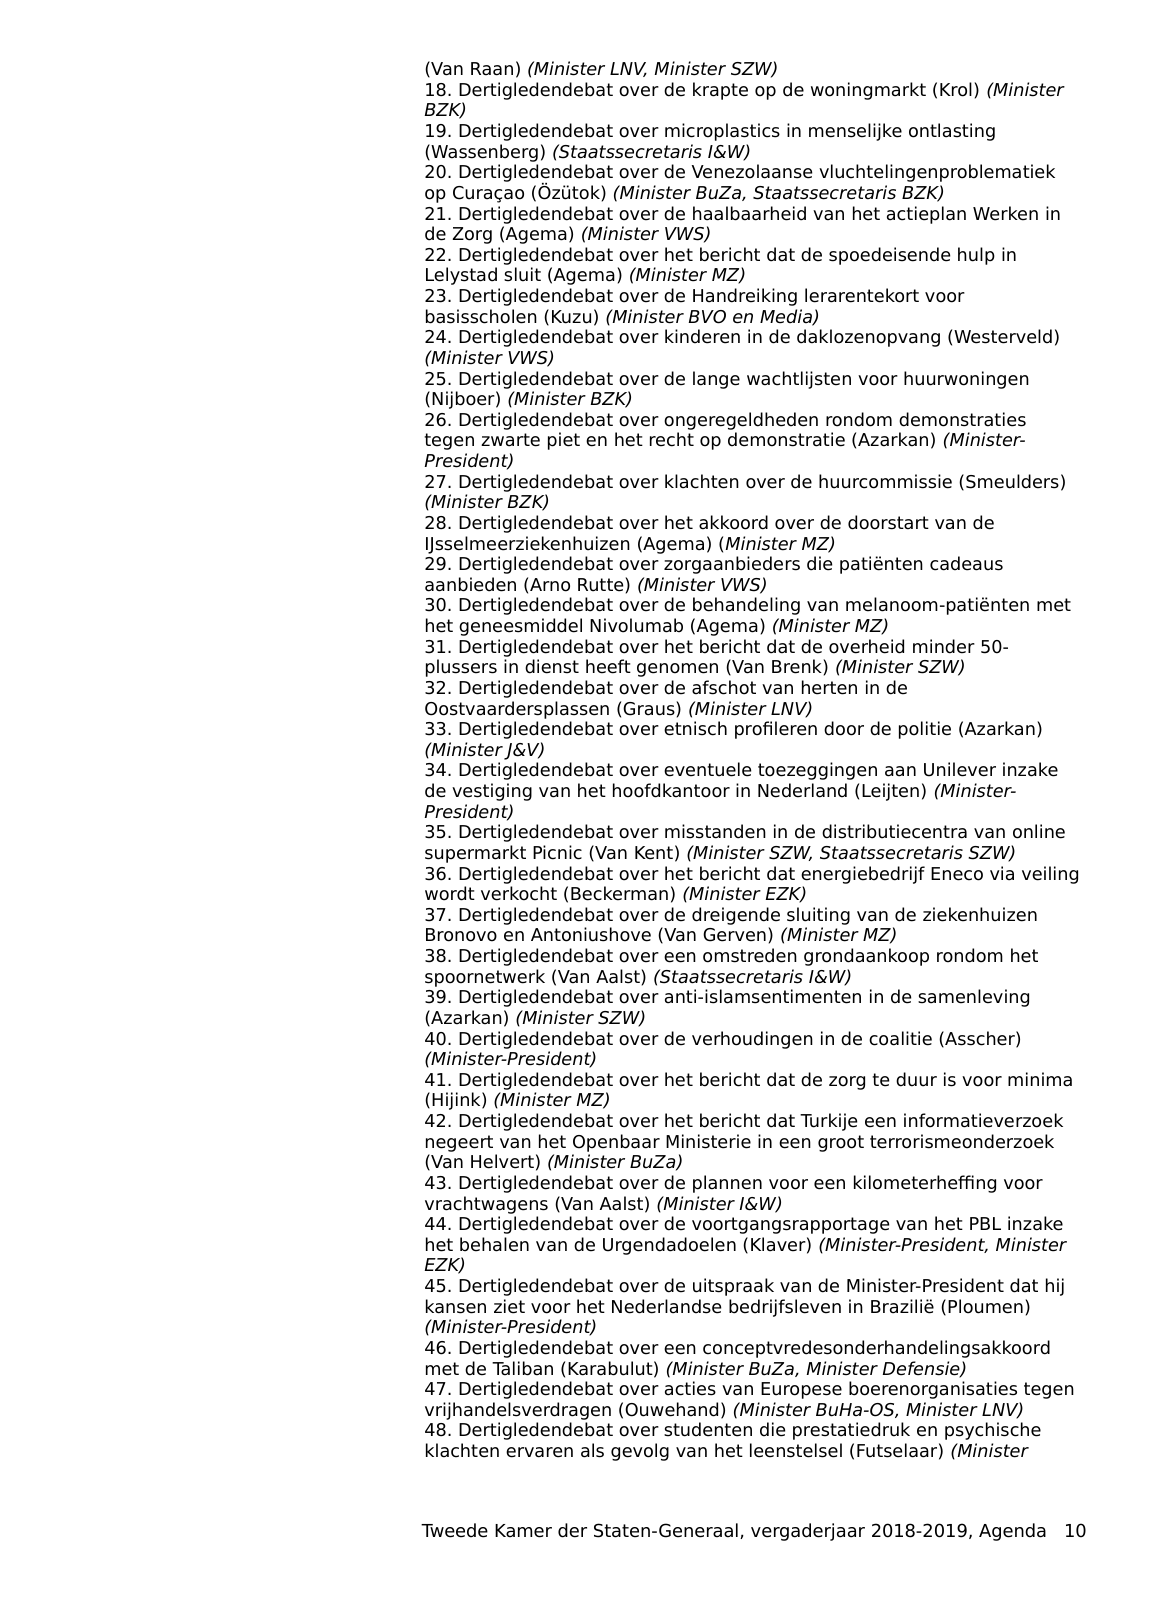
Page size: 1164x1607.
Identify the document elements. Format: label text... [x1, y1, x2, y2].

table_cell 41. Dertigledendebat over het bericht dat de zorg te duur is voor minima (Hijink) (Minister MZ) [418, 1070, 1087, 1111]
table_cell 34. Dertigledendebat over eventuele toezeggingen aan Unilever inzake de vestiging van het hoofdkantoor in Nederland (Leijten) (Minister-President) [418, 760, 1087, 822]
table_cell [401, 513, 418, 554]
table_cell [77, 1029, 401, 1070]
table_cell [77, 513, 401, 554]
table_cell [77, 678, 401, 719]
table_cell 47. Dertigledendebat over acties van Europese boerenorganisaties tegen vrijhandelsverdragen (Ouwehand) (Minister BuHa-OS, Minister LNV) [418, 1379, 1087, 1420]
table_cell 26. Dertigledendebat over ongeregeldheden rondom demonstraties tegen zwarte piet en het recht op demonstratie (Azarkan) (Minister-President) [418, 410, 1087, 472]
table_cell 39. Dertigledendebat over anti-islamsentimenten in de samenleving (Azarkan) (Minister SZW) [418, 987, 1087, 1028]
table_cell [401, 1276, 418, 1338]
table_cell [401, 822, 418, 863]
table_cell 48. Dertigledendebat over studenten die prestatiedruk en psychische klachten ervaren als gevolg van het leenstelsel (Futselaar) (Minister [418, 1420, 1087, 1462]
table_cell [77, 1173, 401, 1214]
table_cell 45. Dertigledendebat over de uitspraak van de Minister-President dat hij kansen ziet voor het Nederlandse bedrijfsleven in Brazilië (Ploumen) (Minister-President) [418, 1276, 1087, 1338]
table_cell [77, 369, 401, 410]
table_cell 22. Dertigledendebat over het bericht dat de spoedeisende hulp in Lelystad sluit (Agema) (Minister MZ) [418, 245, 1087, 286]
table_cell [77, 472, 401, 513]
table_cell [77, 554, 401, 595]
table_cell [77, 1070, 401, 1111]
table_cell 30. Dertigledendebat over de behandeling van melanoom-patiënten met het geneesmiddel Nivolumab (Agema) (Minister MZ) [418, 595, 1087, 637]
table_cell [77, 204, 401, 245]
table_cell 20. Dertigledendebat over de Venezolaanse vluchtelingenproblematiek op Curaçao (Özütok) (Minister BuZa, Staatssecretaris BZK) [418, 162, 1087, 203]
table_cell [77, 987, 401, 1028]
table_cell [401, 80, 418, 121]
table_cell [401, 1379, 418, 1420]
table_cell 31. Dertigledendebat over het bericht dat de overheid minder 50-plussers in dienst heeft genomen (Van Brenk) (Minister SZW) [418, 637, 1087, 678]
table_cell [77, 286, 401, 327]
table_cell [77, 1420, 401, 1462]
table_cell [77, 1276, 401, 1338]
table_cell [77, 80, 401, 121]
table_cell [401, 987, 418, 1028]
table_cell 21. Dertigledendebat over de haalbaarheid van het actieplan Werken in de Zorg (Agema) (Minister VWS) [418, 204, 1087, 245]
table_cell [401, 678, 418, 719]
table_cell [77, 1214, 401, 1276]
table_cell [77, 864, 401, 905]
table_cell 37. Dertigledendebat over de dreigende sluiting van de ziekenhuizen Bronovo en Antoniushove (Van Gerven) (Minister MZ) [418, 905, 1087, 946]
table_cell 27. Dertigledendebat over klachten over de huurcommissie (Smeulders) (Minister BZK) [418, 472, 1087, 513]
table_cell [401, 121, 418, 162]
table_cell [401, 1070, 418, 1111]
table_cell [77, 822, 401, 863]
table_cell 36. Dertigledendebat over het bericht dat energiebedrijf Eneco via veiling wordt verkocht (Beckerman) (Minister EZK) [418, 864, 1087, 905]
table_cell 24. Dertigledendebat over kinderen in de daklozenopvang (Westerveld) (Minister VWS) [418, 327, 1087, 368]
table_cell [401, 946, 418, 987]
table_cell 29. Dertigledendebat over zorgaanbieders die patiënten cadeaus aanbieden (Arno Rutte) (Minister VWS) [418, 554, 1087, 595]
table_cell 33. Dertigledendebat over etnisch profileren door de politie (Azarkan) (Minister J&V) [418, 719, 1087, 760]
table_cell [77, 946, 401, 987]
table_cell [401, 472, 418, 513]
table_cell 23. Dertigledendebat over de Handreiking lerarentekort voor basisscholen (Kuzu) (Minister BVO en Media) [418, 286, 1087, 327]
table_cell [401, 1338, 418, 1379]
table_cell [401, 286, 418, 327]
table_cell [77, 637, 401, 678]
table_cell [77, 1338, 401, 1379]
table_cell [401, 864, 418, 905]
table_cell [77, 760, 401, 822]
table_cell 25. Dertigledendebat over de lange wachtlijsten voor huurwoningen (Nijboer) (Minister BZK) [418, 369, 1087, 410]
table_cell [77, 595, 401, 637]
table_cell 35. Dertigledendebat over misstanden in de distributiecentra van online supermarkt Picnic (Van Kent) (Minister SZW, Staatssecretaris SZW) [418, 822, 1087, 863]
table_cell 18. Dertigledendebat over de krapte op de woningmarkt (Krol) (Minister BZK) [418, 80, 1087, 121]
table_cell [401, 719, 418, 760]
table_cell [77, 59, 401, 80]
table_cell [401, 760, 418, 822]
table_cell [77, 905, 401, 946]
table_cell [77, 719, 401, 760]
table_cell [401, 905, 418, 946]
table_cell (Van Raan) (Minister LNV, Minister SZW) [418, 59, 1087, 80]
table_cell [401, 369, 418, 410]
table_cell [401, 637, 418, 678]
table_cell [401, 204, 418, 245]
table_cell [401, 1214, 418, 1276]
table_cell [401, 162, 418, 203]
table_cell [401, 1173, 418, 1214]
table_cell 28. Dertigledendebat over het akkoord over de doorstart van de IJsselmeerziekenhuizen (Agema) (Minister MZ) [418, 513, 1087, 554]
table_cell [401, 1420, 418, 1462]
table_cell [77, 410, 401, 472]
table_cell [77, 1111, 401, 1173]
table_cell 38. Dertigledendebat over een omstreden grondaankoop rondom het spoornetwerk (Van Aalst) (Staatssecretaris I&W) [418, 946, 1087, 987]
table_cell 46. Dertigledendebat over een conceptvredesonderhandelingsakkoord met de Taliban (Karabulut) (Minister BuZa, Minister Defensie) [418, 1338, 1087, 1379]
table_cell [401, 1111, 418, 1173]
table_cell 43. Dertigledendebat over de plannen voor een kilometerheffing voor vrachtwagens (Van Aalst) (Minister I&W) [418, 1173, 1087, 1214]
table_cell [77, 245, 401, 286]
table_cell [77, 121, 401, 162]
table_cell 44. Dertigledendebat over de voortgangsrapportage van het PBL inzake het behalen van de Urgendadoelen (Klaver) (Minister-President, Minister EZK) [418, 1214, 1087, 1276]
table_cell [401, 595, 418, 637]
table_cell [401, 554, 418, 595]
table_cell 32. Dertigledendebat over de afschot van herten in de Oostvaardersplassen (Graus) (Minister LNV) [418, 678, 1087, 719]
table_cell [401, 327, 418, 368]
table_cell [401, 59, 418, 80]
table_cell [77, 327, 401, 368]
table_cell [401, 245, 418, 286]
table_cell 19. Dertigledendebat over microplastics in menselijke ontlasting (Wassenberg) (Staatssecretaris I&W) [418, 121, 1087, 162]
table_cell [401, 410, 418, 472]
table_cell 40. Dertigledendebat over de verhoudingen in de coalitie (Asscher) (Minister-President) [418, 1029, 1087, 1070]
table_cell 42. Dertigledendebat over het bericht dat Turkije een informatieverzoek negeert van het Openbaar Ministerie in een groot terrorismeonderzoek (Van Helvert) (Minister BuZa) [418, 1111, 1087, 1173]
table_cell [77, 162, 401, 203]
table_cell [401, 1029, 418, 1070]
table_cell [77, 1379, 401, 1420]
